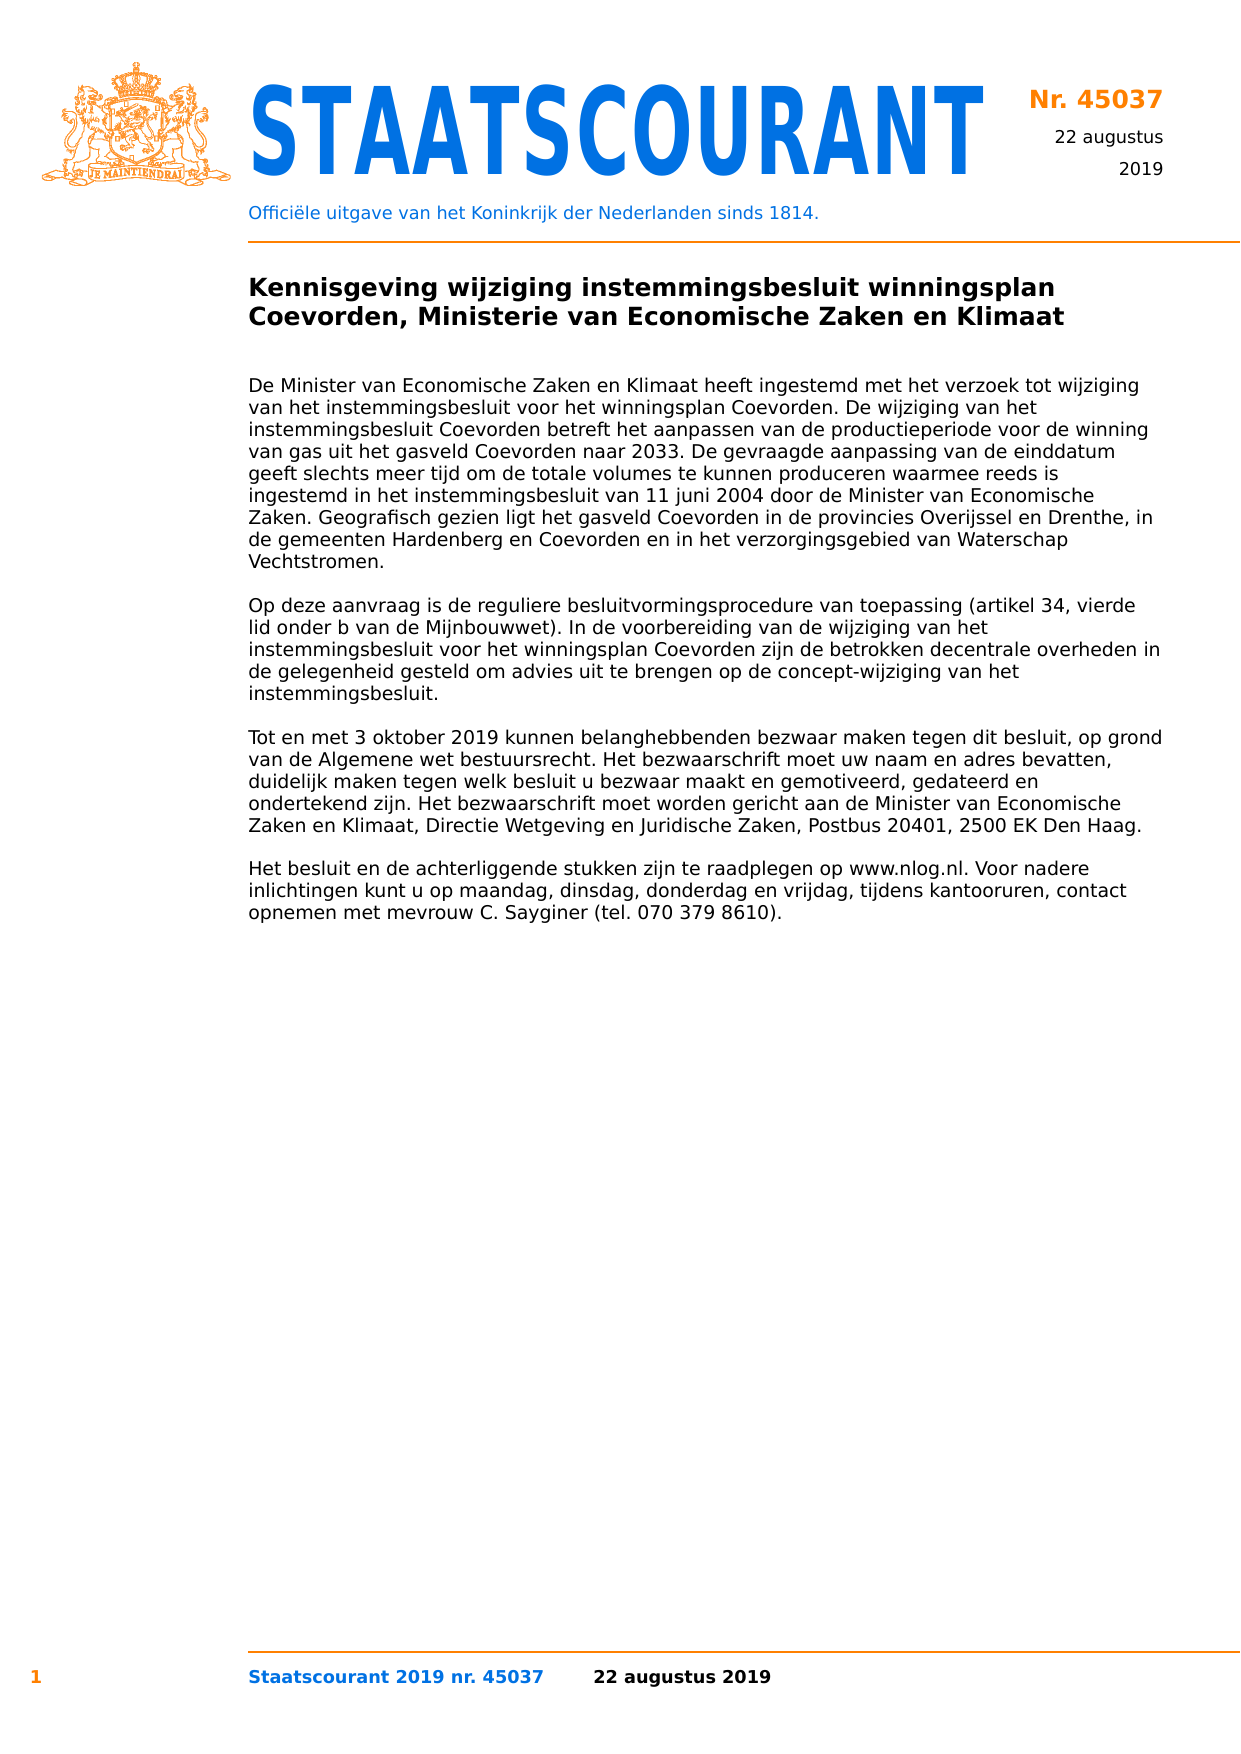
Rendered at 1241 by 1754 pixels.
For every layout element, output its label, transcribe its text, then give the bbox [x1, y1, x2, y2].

table_cell Officiële uitgave van het Koninkrijk der Nederlanden sinds 1814. [248, 203, 1240, 241]
subtitle Kennisgeving wijziging instemmingsbesluit winningsplan Coevorden, Ministerie van Economische Zaken en Klimaat [248, 273, 1163, 331]
picture [41, 62, 231, 186]
text De Minister van Economische Zaken en Klimaat heeft ingestemd met het verzoek tot wijziging van het instemmingsbesluit voor het winningsplan Coevorden. De wijziging van het instemmingsbesluit Coevorden betreft het aanpassen van de productieperiode voor de winning van gas uit het gasveld Coevorden naar 2033. De gevraagde aanpassing van de einddatum geeft slechts meer tijd om de totale volumes te kunnen produceren waarmee reeds is ingestemd in het instemmingsbesluit van 11 juni 2004 door de Minister van Economische Zaken. Geografisch gezien ligt het gasveld Coevorden in de provincies Overijssel en Drenthe, in de gemeenten Hardenberg en Coevorden en in het verzorgingsgebied van Waterschap Vechtstromen. [248, 375, 1163, 573]
table_header [25, 62, 248, 241]
text Het besluit en de achterliggende stukken zijn te raadplegen op www.nlog.nl. Voor nadere inlichtingen kunt u op maandag, dinsdag, donderdag en vrijdag, tijdens kantooruren, contact opnemen met mevrouw C. Sayginer (tel. 070 379 8610). [248, 858, 1163, 924]
table_header STAATSCOURANT [248, 62, 998, 203]
table_cell 22 augustus [998, 121, 1240, 153]
table_header Nr. 45037 [998, 62, 1240, 121]
table_cell 2019 [998, 153, 1240, 203]
text Op deze aanvraag is de reguliere besluitvormingsprocedure van toepassing (artikel 34, vierde lid onder b van de Mijnbouwwet). In de voorbereiding van de wijziging van het instemmingsbesluit voor het winningsplan Coevorden zijn de betrokken decentrale overheden in de gelegenheid gesteld om advies uit te brengen op de concept-wijziging van het instemmingsbesluit. [248, 595, 1163, 705]
text Tot en met 3 oktober 2019 kunnen belanghebbenden bezwaar maken tegen dit besluit, op grond van de Algemene wet bestuursrecht. Het bezwaarschrift moet uw naam en adres bevatten, duidelijk maken tegen welk besluit u bezwaar maakt en gemotiveerd, gedateerd en ondertekend zijn. Het bezwaarschrift moet worden gericht aan de Minister van Economische Zaken en Klimaat, Directie Wetgeving en Juridische Zaken, Postbus 20401, 2500 EK Den Haag. [248, 727, 1163, 836]
